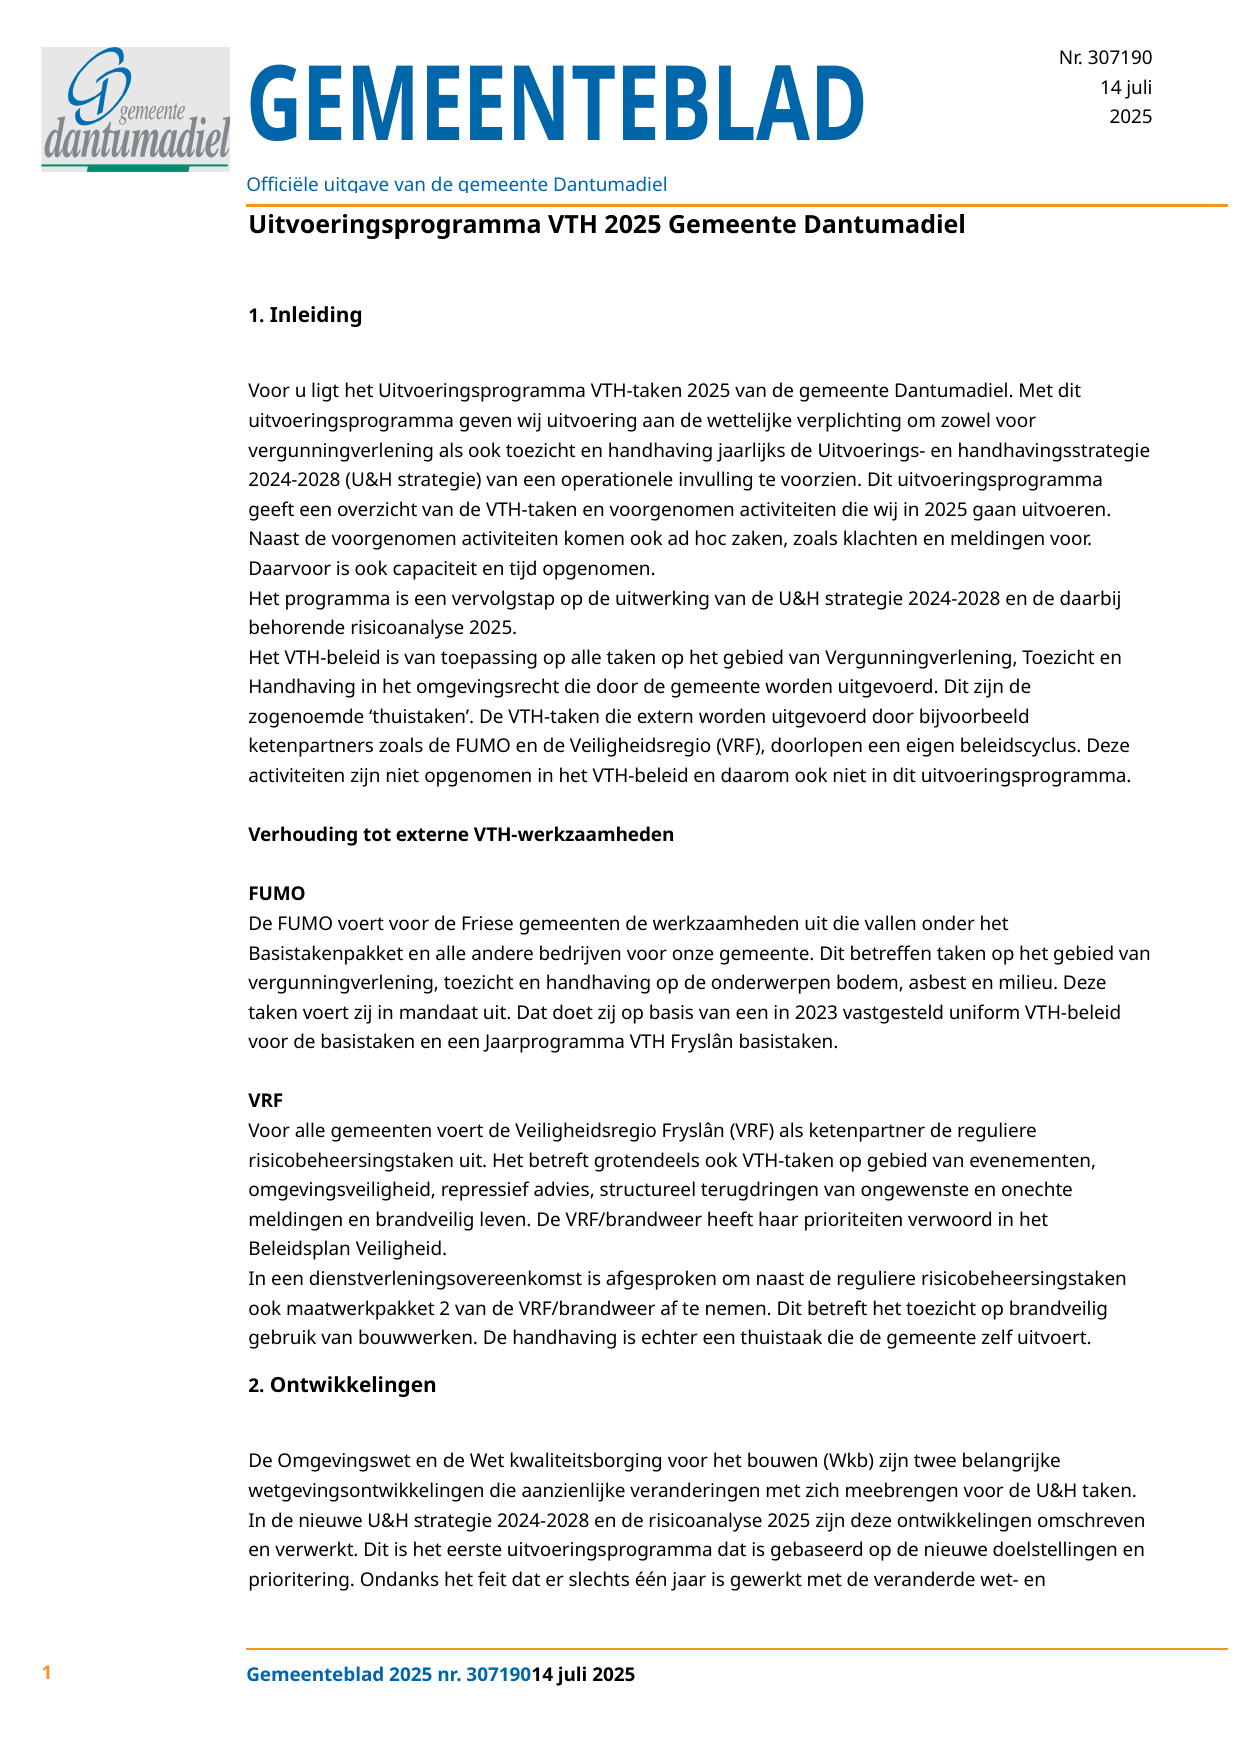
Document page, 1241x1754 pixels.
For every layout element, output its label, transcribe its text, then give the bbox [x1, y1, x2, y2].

text Voor alle gemeenten voert de Veiligheidsregio Fryslân (VRF) als ketenpartner de reguliere risicobeheersingstaken uit. Het betreft grotendeels ook VTH-taken op gebied van evenementen, omgevingsveiligheid, repressief advies, structureel terugdringen van ongewenste en onechte meldingen en brandveilig leven. De VRF/brandweer heeft haar prioriteiten verwoord in het Beleidsplan Veiligheid. [248, 1117, 1152, 1261]
text Het VTH-beleid is van toepassing op alle taken op het gebied van Vergunningverlening, Toezicht en Handhaving in het omgevingsrecht die door de gemeente worden uitgevoerd. Dit zijn de zogenoemde ‘thuistaken’. De VTH-taken die extern worden uitgevoerd door bijvoorbeeld ketenpartners zoals de FUMO en de Veiligheidsregio (VRF), doorlopen een eigen beleidscyclus. Deze activiteiten zijn niet opgenomen in het VTH-beleid en daarom ook niet in dit uitvoeringsprogramma. [248, 644, 1152, 788]
picture [41, 47, 231, 172]
text FUMO [248, 881, 1152, 906]
text In een dienstverleningsovereenkomst is afgesproken om naast de reguliere risicobeheersingstaken ook maatwerkpakket 2 van de VRF/brandweer af te nemen. Dit betreft het toezicht op brandveilig gebruik van bouwwerken. De handhaving is echter een thuistaak die de gemeente zelf uitvoert. [248, 1265, 1152, 1350]
text Voor u ligt het Uitvoeringsprogramma VTH-taken 2025 van de gemeente Dantumadiel. Met dit uitvoeringsprogramma geven wij uitvoering aan de wettelijke verplichting om zowel voor vergunningverlening als ook toezicht en handhaving jaarlijks de Uitvoerings- en handhavingsstrategie 2024-2028 (U&H strategie) van een operationele invulling te voorzien. Dit uitvoeringsprogramma geeft een overzicht van de VTH-taken en voorgenomen activiteiten die wij in 2025 gaan uitvoeren. Naast de voorgenomen activiteiten komen ook ad hoc zaken, zoals klachten en meldingen voor. Daarvoor is ook capaciteit en tijd opgenomen. [248, 378, 1152, 581]
text 2. Ontwikkelingen [248, 1370, 1152, 1398]
text De FUMO voert voor de Friese gemeenten de werkzaamheden uit die vallen onder het Basistakenpakket en alle andere bedrijven voor onze gemeente. Dit betreffen taken op het gebied van vergunningverlening, toezicht en handhaving op de onderwerpen bodem, asbest en milieu. Deze taken voert zij in mandaat uit. Dat doet zij op basis van een in 2023 vastgesteld uniform VTH-beleid voor de basistaken en een Jaarprogramma VTH Fryslân basistaken. [248, 910, 1152, 1054]
text De Omgevingswet en de Wet kwaliteitsborging voor het bouwen (Wkb) zijn twee belangrijke wetgevingsontwikkelingen die aanzienlijke veranderingen met zich meebrengen voor de U&H taken. In de nieuwe U&H strategie 2024-2028 en de risicoanalyse 2025 zijn deze ontwikkelingen omschreven en verwerkt. Dit is het eerste uitvoeringsprogramma dat is gebaseerd op de nieuwe doelstellingen en prioritering. Ondanks het feit dat er slechts één jaar is gewerkt met de veranderde wet- en [248, 1448, 1152, 1592]
text Het programma is een vervolgstap op de uitwerking van de U&H strategie 2024-2028 en de daarbij behorende risicoanalyse 2025. [248, 585, 1152, 640]
text VRF [248, 1088, 1152, 1113]
text Verhouding tot externe VTH-werkzaamheden [248, 821, 1152, 847]
text 1. Inleiding [248, 300, 1152, 328]
text Uitvoeringsprogramma VTH 2025 Gemeente Dantumadiel [248, 207, 1152, 241]
